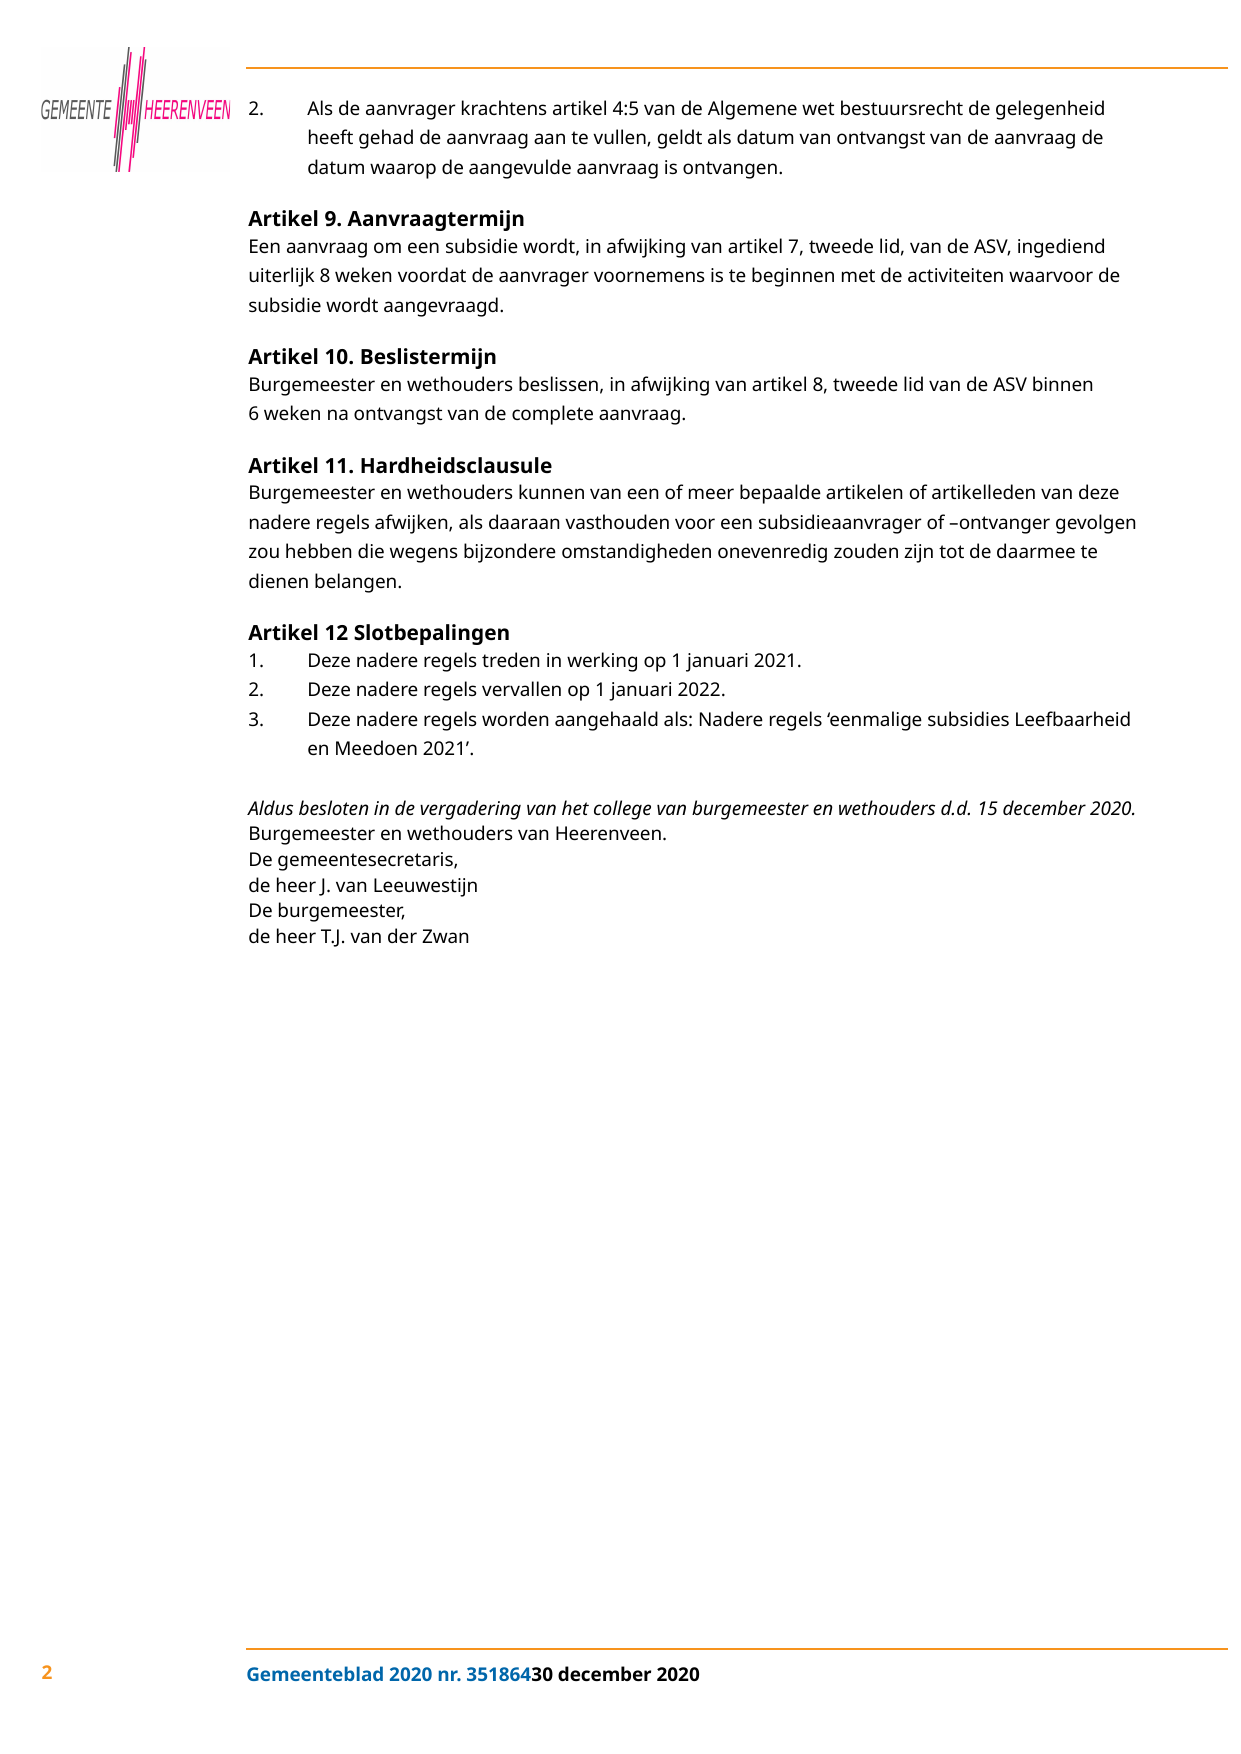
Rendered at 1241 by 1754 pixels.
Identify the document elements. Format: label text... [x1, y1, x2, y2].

text Een aanvraag om een subsidie wordt, in afwijking van artikel 7, tweede lid, van de ASV, ingediend uiterlijk 8 weken voordat de aanvrager voornemens is te beginnen met de activiteiten waarvoor de subsidie wordt aangevraagd. [248, 233, 1152, 318]
text Artikel 10. Beslistermijn [248, 342, 1152, 371]
text De gemeentesecretaris, [248, 846, 1152, 872]
text Burgemeester en wethouders van Heerenveen. [248, 821, 1152, 846]
list Deze nadere regels treden in werking op 1 januari 2021. [248, 647, 1152, 673]
text Artikel 12 Slotbepalingen [248, 618, 1152, 647]
text Aldus besloten in de vergadering van het college van burgemeester en wethouders d.d. 15 december 2020. [248, 795, 1152, 821]
picture [41, 47, 231, 172]
list Deze nadere regels vervallen op 1 januari 2022. [248, 676, 1152, 702]
text de heer T.J. van der Zwan [248, 923, 1152, 949]
text De burgemeester, [248, 898, 1152, 923]
list Deze nadere regels worden aangehaald als: Nadere regels ‘eenmalige subsidies Leefbaarheid en Meedoen 2021’. [248, 706, 1152, 761]
text Artikel 11. Hardheidsclausule [248, 451, 1152, 479]
text Artikel 9. Aanvraagtermijn [248, 204, 1152, 233]
list Als de aanvrager krachtens artikel 4:5 van de Algemene wet bestuursrecht de gelegenheid heeft gehad de aanvraag aan te vullen, geldt als datum van ontvangst van de aanvraag de datum waarop de aangevulde aanvraag is ontvangen. [248, 95, 1152, 180]
text Burgemeester en wethouders beslissen, in afwijking van artikel 8, tweede lid van de ASV binnen 6 weken na ontvangst van de complete aanvraag. [248, 371, 1152, 426]
text Burgemeester en wethouders kunnen van een of meer bepaalde artikelen of artikelleden van deze nadere regels afwijken, als daaraan vasthouden voor een subsidieaanvrager of –ontvanger gevolgen zou hebben die wegens bijzondere omstandigheden onevenredig zouden zijn tot de daarmee te dienen belangen. [248, 479, 1152, 594]
text de heer J. van Leeuwestijn [248, 872, 1152, 898]
